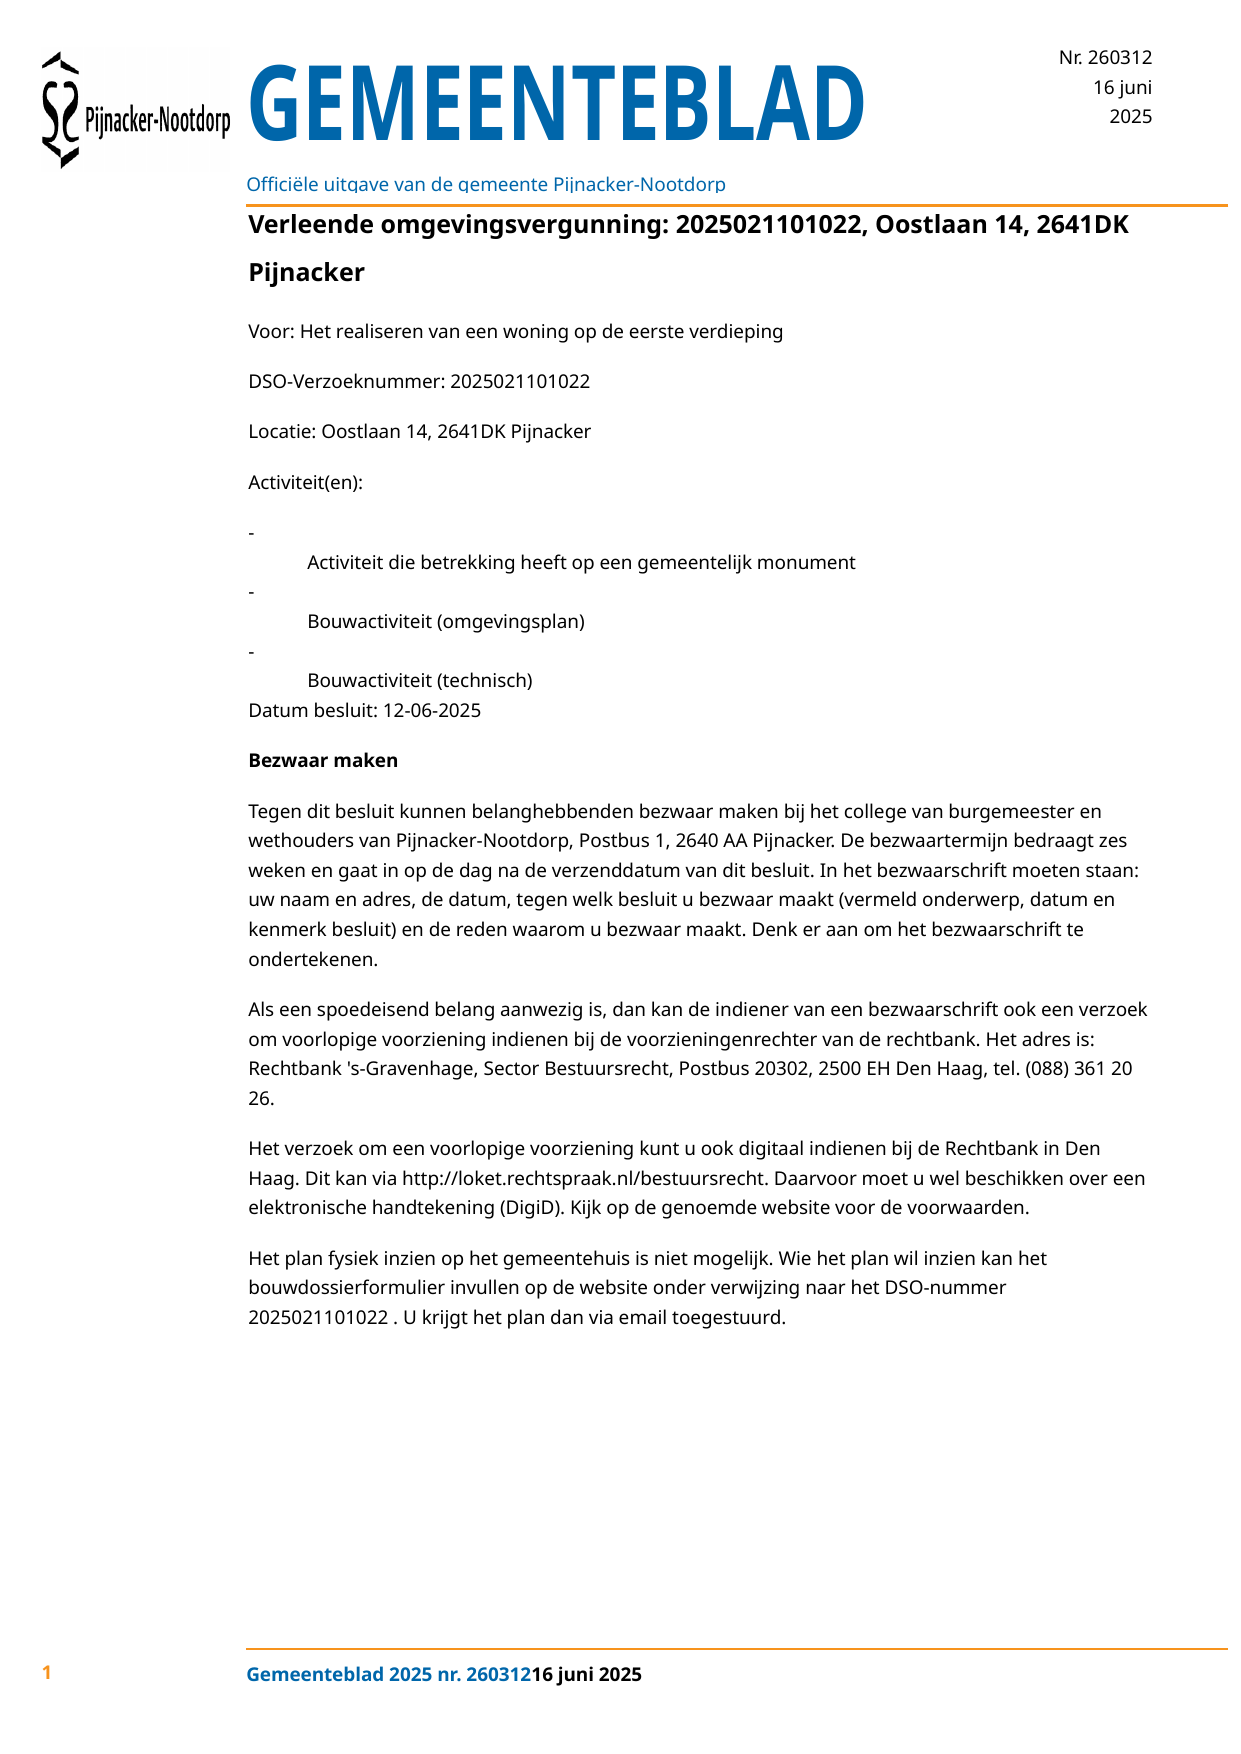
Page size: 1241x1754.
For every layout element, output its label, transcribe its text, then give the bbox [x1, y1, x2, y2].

text Als een spoedeisend belang aanwezig is, dan kan de indiener van een bezwaarschrift ook een verzoek om voorlopige voorziening indienen bij de voorzieningenrechter van de rechtbank. Het adres is: Rechtbank 's-Gravenhage, Sector Bestuursrecht, Postbus 20302, 2500 EH Den Haag, tel. (088) 361 20 26. [248, 996, 1152, 1111]
text DSO-Verzoeknummer: 2025021101022 [248, 368, 1152, 394]
text Verleende omgevingsvergunning: 2025021101022, Oostlaan 14, 2641DK Pijnacker [248, 207, 1152, 288]
picture [41, 47, 231, 172]
text Het plan fysiek inzien op het gemeentehuis is niet mogelijk. Wie het plan wil inzien kan het bouwdossierformulier invullen op de website onder verwijzing naar het DSO-nummer 2025021101022 . U krijgt het plan dan via email toegestuurd. [248, 1245, 1152, 1330]
list Bouwactiviteit (omgevingsplan) [248, 608, 1152, 634]
text Bezwaar maken [248, 747, 1152, 773]
text Activiteit(en): [248, 469, 1152, 495]
text Locatie: Oostlaan 14, 2641DK Pijnacker [248, 419, 1152, 444]
list Bouwactiviteit (technisch) [248, 667, 1152, 693]
text Voor: Het realiseren van een woning op de eerste verdieping [248, 318, 1152, 344]
text Datum besluit: 12-06-2025 [248, 697, 1152, 723]
list Activiteit die betrekking heeft op een gemeentelijk monument [248, 549, 1152, 575]
text Tegen dit besluit kunnen belanghebbenden bezwaar maken bij het college van burgemeester en wethouders van Pijnacker-Nootdorp, Postbus 1, 2640 AA Pijnacker. De bezwaartermijn bedraagt zes weken en gaat in op de dag na de verzenddatum van dit besluit. In het bezwaarschrift moeten staan: uw naam en adres, de datum, tegen welk besluit u bezwaar maakt (vermeld onderwerp, datum en kenmerk besluit) en de reden waarom u bezwaar maakt. Denk er aan om het bezwaarschrift te ondertekenen. [248, 798, 1152, 972]
text Het verzoek om een voorlopige voorziening kunt u ook digitaal indienen bij de Rechtbank in Den Haag. Dit kan via http://loket.rechtspraak.nl/bestuursrecht. Daarvoor moet u wel beschikken over een elektronische handtekening (DigiD). Kijk op de genoemde website voor de voorwaarden. [248, 1135, 1152, 1220]
